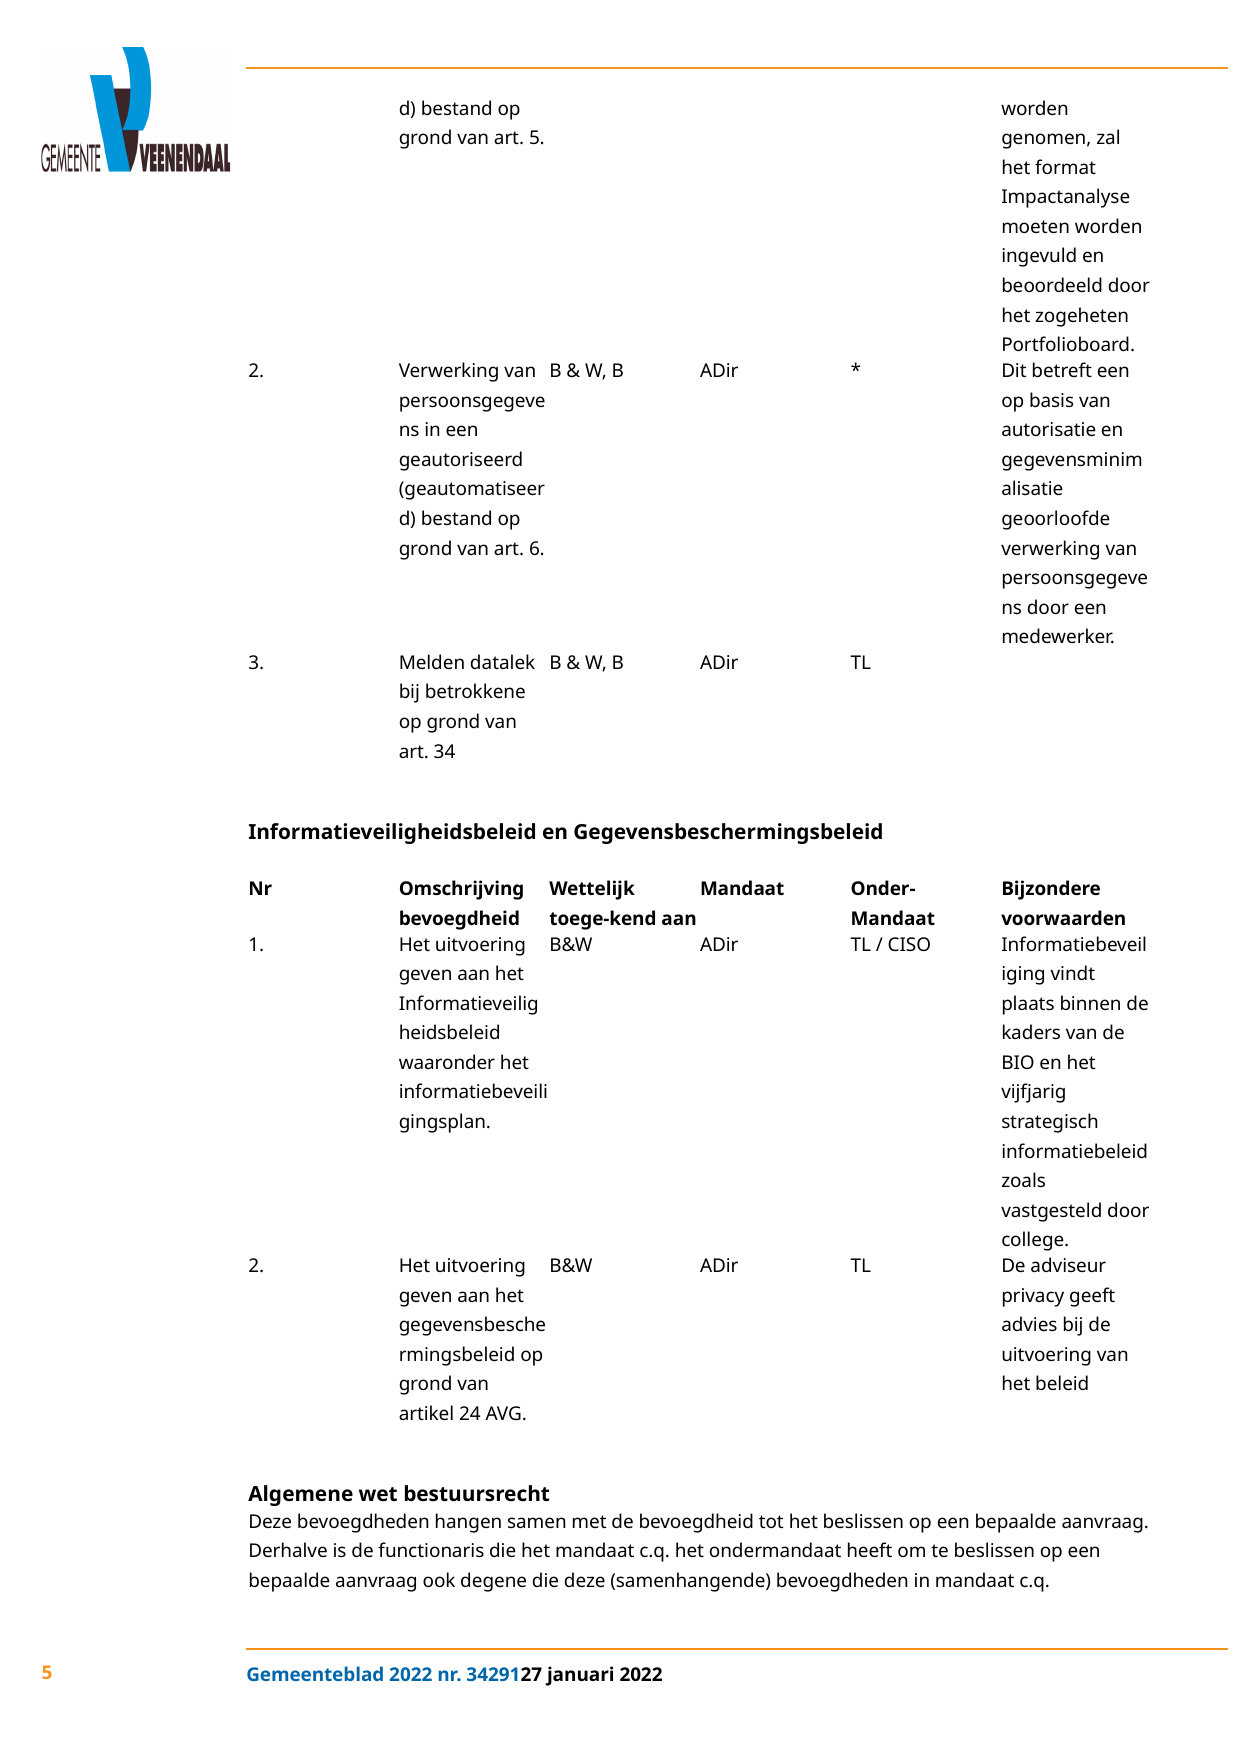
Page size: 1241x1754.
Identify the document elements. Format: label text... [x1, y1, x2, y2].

text Informatieveiligheidsbeleid en Gegevensbeschermingsbeleid [248, 817, 1152, 846]
table_cell d) bestand op grond van art. 5. [399, 95, 549, 357]
table_cell 2. [248, 357, 398, 649]
table_cell B & W, B [549, 357, 700, 649]
table_cell ADir [700, 931, 850, 1252]
table_cell Verwerking van persoonsgegevens in een geautoriseerd (geautomatiseerd) bestand op grond van art. 6. [399, 357, 549, 649]
table_header Nr [248, 875, 398, 931]
table_cell Het uitvoering geven aan het Informatieveiligheidsbeleid waaronder het informatiebeveiligingsplan. [399, 931, 549, 1252]
table_cell * [850, 357, 1001, 649]
table_cell De adviseur privacy geeft advies bij de uitvoering van het beleid [1001, 1252, 1152, 1426]
table_cell ADir [700, 649, 850, 764]
table_cell [549, 95, 700, 357]
table_header Onder- Mandaat [850, 875, 1001, 931]
table_cell Dit betreft een op basis van autorisatie en gegevensminimalisatie geoorloofde verwerking van persoonsgegevens door een medewerker. [1001, 357, 1152, 649]
table_cell [850, 95, 1001, 357]
table_cell ADir [700, 1252, 850, 1426]
table_cell 1. [248, 931, 398, 1252]
table_cell B&W [549, 1252, 700, 1426]
table_header Wettelijk toege-kend aan [549, 875, 700, 931]
table_cell [248, 95, 398, 357]
table_cell Het uitvoering geven aan het gegevensbeschermingsbeleid op grond van artikel 24 AVG. [399, 1252, 549, 1426]
table_header Bijzondere voorwaarden [1001, 875, 1152, 931]
table_cell TL [850, 649, 1001, 764]
table_cell TL [850, 1252, 1001, 1426]
text Algemene wet bestuursrecht [248, 1479, 1152, 1508]
picture [123, 47, 231, 172]
table_cell 2. [248, 1252, 398, 1426]
table_cell Melden datalek bij betrokkene op grond van art. 34 [399, 649, 549, 764]
picture [41, 47, 130, 172]
table_cell TL / CISO [850, 931, 1001, 1252]
table_cell [1001, 649, 1152, 764]
table_header Omschrijving bevoegdheid [399, 875, 549, 931]
table_cell B&W [549, 931, 700, 1252]
table_cell 3. [248, 649, 398, 764]
table_cell worden genomen, zal het format Impactanalyse moeten worden ingevuld en beoordeeld door het zogeheten Portfolioboard. [1001, 95, 1152, 357]
table_header Mandaat [700, 875, 850, 931]
table_cell B & W, B [549, 649, 700, 764]
table_cell [700, 95, 850, 357]
table_cell ADir [700, 357, 850, 649]
text Deze bevoegdheden hangen samen met de bevoegdheid tot het beslissen op een bepaalde aanvraag. Derhalve is de functionaris die het mandaat c.q. het ondermandaat heeft om te beslissen op een bepaalde aanvraag ook degene die deze (samenhangende) bevoegdheden in mandaat c.q. [248, 1508, 1152, 1593]
table_cell Informatiebeveiliging vindt plaats binnen de kaders van de BIO en het vijfjarig strategisch informatiebeleid zoals vastgesteld door college. [1001, 931, 1152, 1252]
